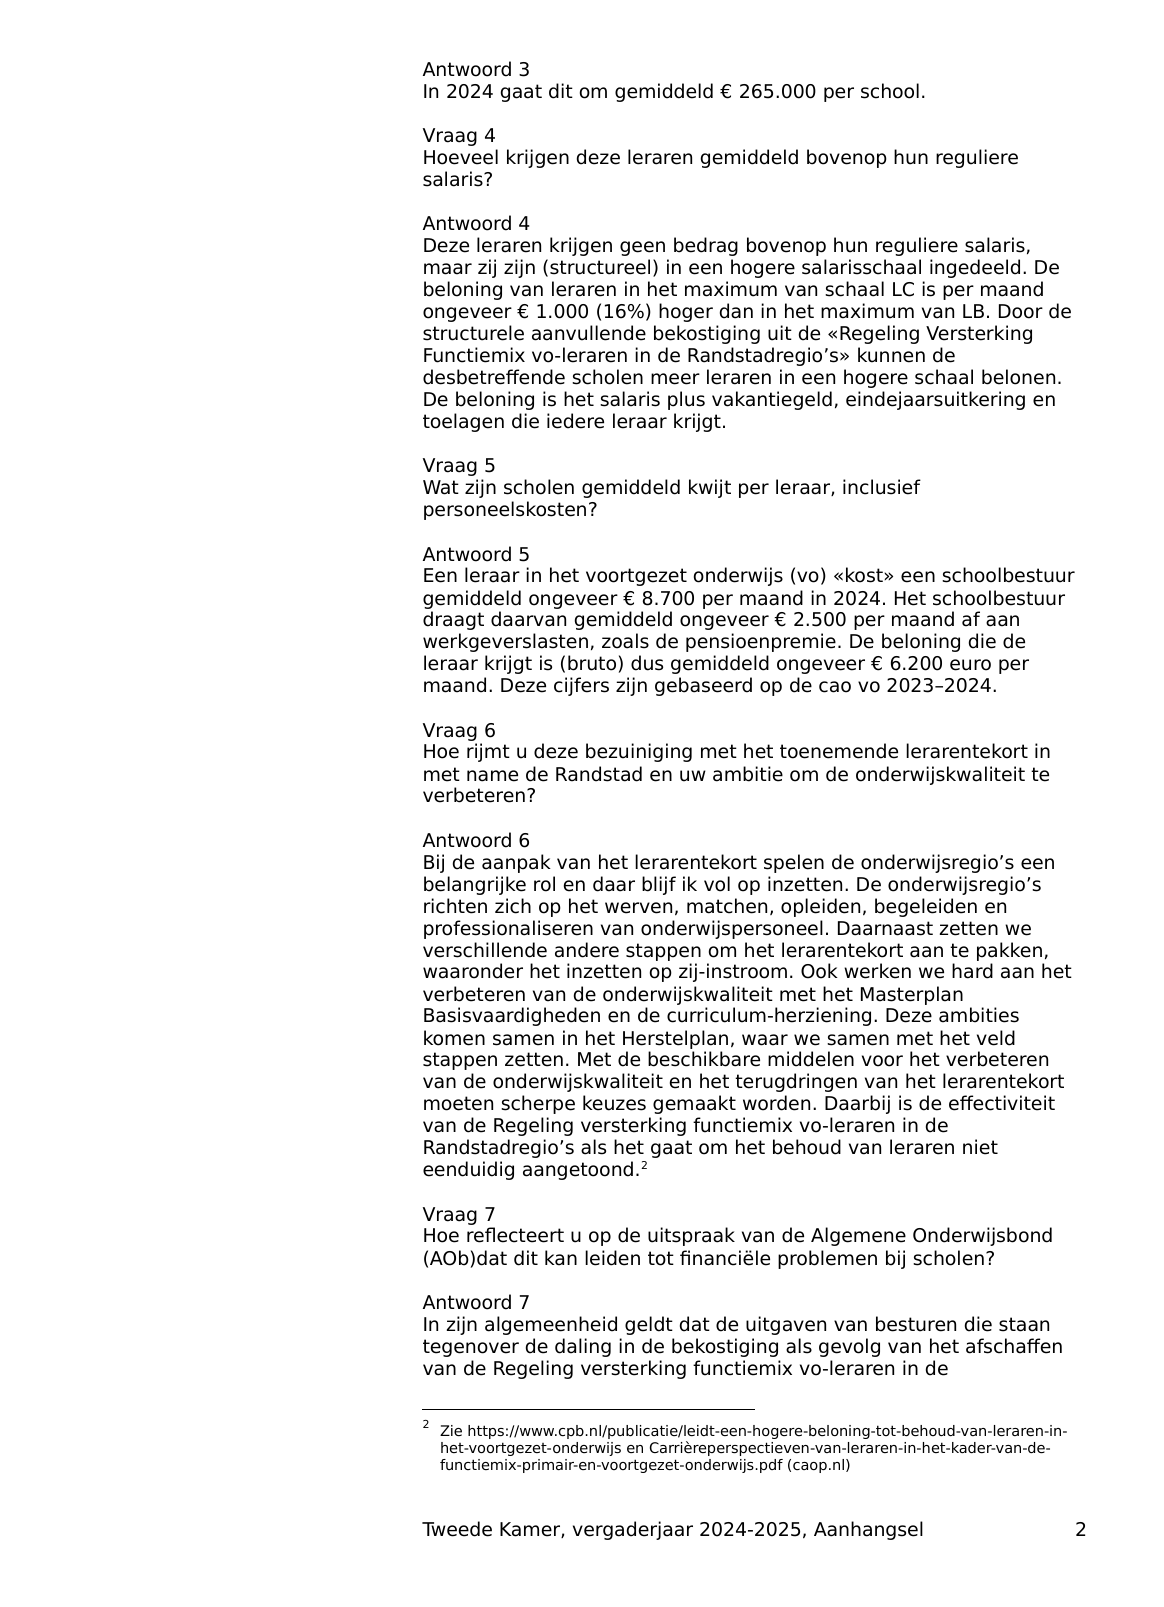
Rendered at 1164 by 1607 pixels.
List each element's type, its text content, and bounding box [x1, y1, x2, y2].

text Antwoord 4 [422, 213, 1087, 235]
text Vraag 7 [422, 1203, 1087, 1225]
text Antwoord 7 [422, 1292, 1087, 1313]
text Antwoord 6 [422, 829, 1087, 852]
text Antwoord 5 [422, 543, 1087, 565]
text In 2024 gaat dit om gemiddeld € 265.000 per school. [422, 81, 1087, 103]
text Wat zijn scholen gemiddeld kwijt per leraar, inclusief personeelskosten? [422, 477, 1087, 521]
text Deze leraren krijgen geen bedrag bovenop hun reguliere salaris, maar zij zijn (structureel) in een hogere salarisschaal ingedeeld. De beloning van leraren in het maximum van schaal LC is per maand ongeveer € 1.000 (16%) hoger dan in het maximum van LB. Door de structurele aanvullende bekostiging uit de «Regeling Versterking Functiemix vo-leraren in de Randstadregio’s» kunnen de desbetreffende scholen meer leraren in een hogere schaal belonen. De beloning is het salaris plus vakantiegeld, eindejaarsuitkering en toelagen die iedere leraar krijgt. [422, 235, 1087, 433]
text Vraag 4 [422, 125, 1087, 147]
text In zijn algemeenheid geldt dat de uitgaven van besturen die staan tegenover de daling in de bekostiging als gevolg van het afschaffen van de Regeling versterking functiemix vo-leraren in de [422, 1313, 1087, 1379]
text Bij de aanpak van het lerarentekort spelen de onderwijsregio’s een belangrijke rol en daar blijf ik vol op inzetten. De onderwijsregio’s richten zich op het werven, matchen, opleiden, begeleiden en professionaliseren van onderwijspersoneel. Daarnaast zetten we verschillende andere stappen om het lerarentekort aan te pakken, waaronder het inzetten op zij-instroom. Ook werken we hard aan het verbeteren van de onderwijskwaliteit met het Masterplan Basisvaardigheden en de curriculum-herziening. Deze ambities komen samen in het Herstelplan, waar we samen met het veld stappen zetten. Met de beschikbare middelen voor het verbeteren van de onderwijskwaliteit en het terugdringen van het lerarentekort moeten scherpe keuzes gemaakt worden. Daarbij is de effectiviteit van de Regeling versterking functiemix vo-leraren in de Randstadregio’s als het gaat om het behoud van leraren niet eenduidig aangetoond. [422, 852, 1087, 1181]
text Vraag 6 [422, 719, 1087, 741]
text Hoe rijmt u deze bezuiniging met het toenemende lerarentekort in met name de Randstad en uw ambitie om de onderwijskwaliteit te verbeteren? [422, 741, 1087, 807]
text Een leraar in het voortgezet onderwijs (vo) «kost» een schoolbestuur gemiddeld ongeveer € 8.700 per maand in 2024. Het schoolbestuur draagt daarvan gemiddeld ongeveer € 2.500 per maand af aan werkgeverslasten, zoals de pensioenpremie. De beloning die de leraar krijgt is (bruto) dus gemiddeld ongeveer € 6.200 euro per maand. Deze cijfers zijn gebaseerd op de cao vo 2023–2024. [422, 565, 1087, 697]
text Antwoord 3 [422, 59, 1087, 81]
text Hoeveel krijgen deze leraren gemiddeld bovenop hun reguliere salaris? [422, 147, 1087, 191]
text Vraag 5 [422, 455, 1087, 477]
text Zie https://www.cpb.nl/publicatie/leidt-een-hogere-beloning-tot-behoud-van-leraren-in-het-voortgezet-onderwijs en Carrièreperspectieven-van-leraren-in-het-kader-van-de-functiemix-primair-en-voortgezet-onderwijs.pdf (caop.nl) [422, 1418, 1087, 1474]
text Hoe reflecteert u op de uitspraak van de Algemene Onderwijsbond (AOb)dat dit kan leiden tot financiële problemen bij scholen? [422, 1225, 1087, 1269]
